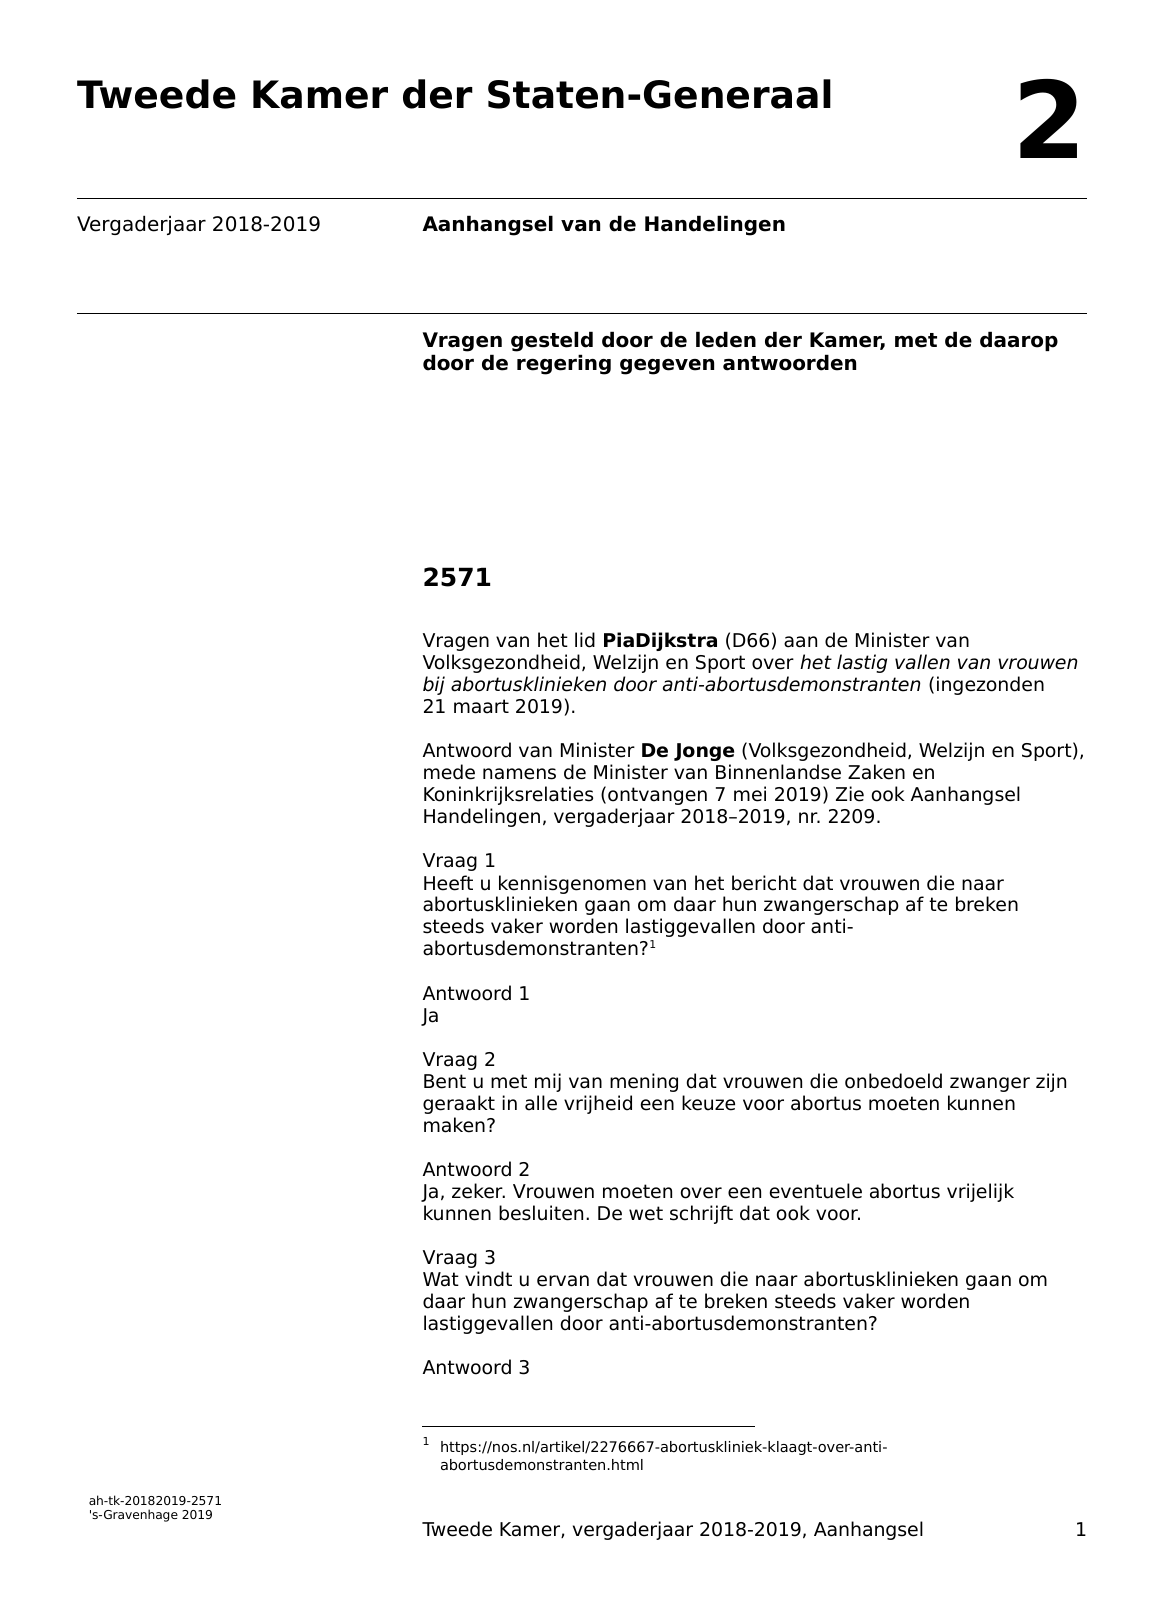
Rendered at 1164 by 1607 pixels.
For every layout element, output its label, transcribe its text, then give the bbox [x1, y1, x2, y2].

text Wat vindt u ervan dat vrouwen die naar abortusklinieken gaan om daar hun zwangerschap af te breken steeds vaker worden lastiggevallen door anti-abortusdemonstranten? [422, 1269, 1087, 1335]
text Vraag 3 [422, 1247, 1087, 1269]
text Vragen van het lid PiaDijkstra (D66) aan de Minister van Volksgezondheid, Welzijn en Sport over het lastig vallen van vrouwen bij abortusklinieken door anti-abortusdemonstranten (ingezonden 21 maart 2019). [422, 630, 1087, 718]
table_header Tweede Kamer der Staten-Generaal [77, 59, 886, 198]
text Antwoord van Minister De Jonge (Volksgezondheid, Welzijn en Sport), mede namens de Minister van Binnenlandse Zaken en Koninkrijksrelaties (ontvangen 7 mei 2019) Zie ook Aanhangsel Handelingen, vergaderjaar 2018–2019, nr. 2209. [422, 740, 1087, 828]
text Bent u met mij van mening dat vrouwen die onbedoeld zwanger zijn geraakt in alle vrijheid een keuze voor abortus moeten kunnen maken? [422, 1071, 1087, 1137]
table_cell [77, 314, 422, 375]
text Ja, zeker. Vrouwen moeten over een eventuele abortus vrijelijk kunnen besluiten. De wet schrijft dat ook voor. [422, 1181, 1087, 1225]
table_cell Aanhangsel van de Handelingen [422, 199, 1087, 313]
text Antwoord 1 [422, 982, 1087, 1004]
text Vraag 1 [422, 850, 1087, 872]
text Antwoord 3 [422, 1357, 1087, 1379]
text Ja [422, 1004, 1087, 1026]
table_cell Vragen gesteld door de leden der Kamer, met de daarop door de regering gegeven antwoorden [422, 314, 1087, 375]
text Heeft u kennisgenomen van het bericht dat vrouwen die naar abortusklinieken gaan om daar hun zwangerschap af te breken steeds vaker worden lastiggevallen door anti-abortusdemonstranten? [422, 872, 1087, 960]
text Vraag 2 [422, 1049, 1087, 1071]
text 's-Gravenhage 2019 [88, 1508, 323, 1522]
text Antwoord 2 [422, 1159, 1087, 1181]
table_cell Vergaderjaar 2018-2019 [77, 199, 422, 313]
text 2571 [422, 563, 1087, 592]
text ah-tk-20182019-2571 [88, 1494, 323, 1508]
table_header 2 [886, 59, 1087, 198]
text https://nos.nl/artikel/2276667-abortuskliniek-klaagt-over-anti-abortusdemonstranten.html [422, 1435, 1087, 1474]
